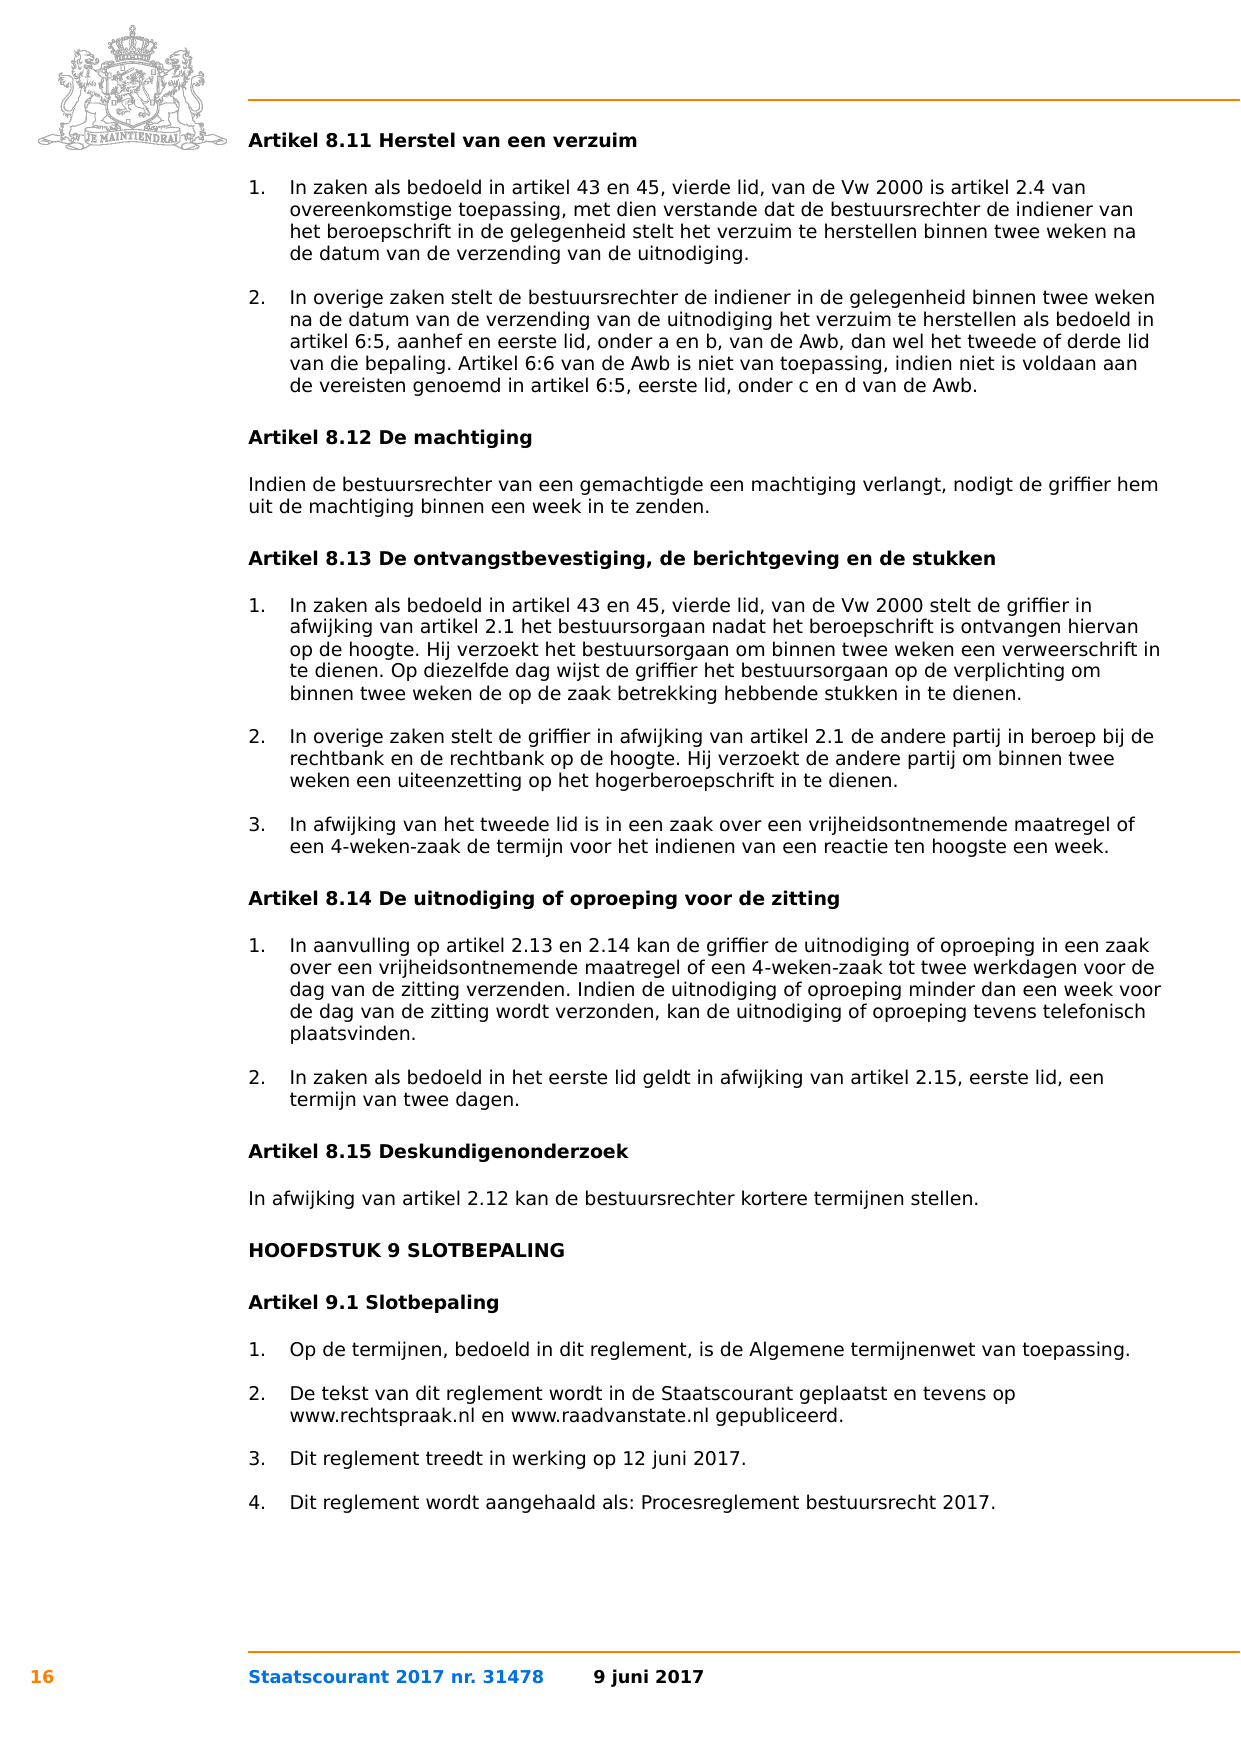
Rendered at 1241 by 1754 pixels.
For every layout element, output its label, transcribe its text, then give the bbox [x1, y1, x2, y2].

text 1. In zaken als bedoeld in artikel 43 en 45, vierde lid, van de Vw 2000 is artikel 2.4 van overeenkomstige toepassing, met dien verstande dat de bestuursrechter de indiener van het beroepschrift in de gelegenheid stelt het verzuim te herstellen binnen twee weken na de datum van de verzending van de uitnodiging. [248, 177, 1163, 265]
text 1. Op de termijnen, bedoeld in dit reglement, is de Algemene termijnenwet van toepassing. [248, 1339, 1163, 1361]
text 3. Dit reglement treedt in werking op 12 juni 2017. [248, 1448, 1163, 1470]
text 2. De tekst van dit reglement wordt in de Staatscourant geplaatst en tevens op www.rechtspraak.nl en www.raadvanstate.nl gepubliceerd. [248, 1382, 1163, 1426]
text 1. In zaken als bedoeld in artikel 43 en 45, vierde lid, van de Vw 2000 stelt de griffier in afwijking van artikel 2.1 het bestuursorgaan nadat het beroepschrift is ontvangen hiervan op de hoogte. Hij verzoekt het bestuursorgaan om binnen twee weken een verweerschrift in te dienen. Op diezelfde dag wijst de griffier het bestuursorgaan op de verplichting om binnen twee weken de op de zaak betrekking hebbende stukken in te dienen. [248, 594, 1163, 704]
subtitle Artikel 8.11 Herstel van een verzuim [248, 130, 1163, 152]
subtitle Artikel 8.15 Deskundigenonderzoek [248, 1141, 1163, 1163]
text 4. Dit reglement wordt aangehaald als: Procesreglement bestuursrecht 2017. [248, 1492, 1163, 1514]
text 2. In zaken als bedoeld in het eerste lid geldt in afwijking van artikel 2.15, eerste lid, een termijn van twee dagen. [248, 1067, 1163, 1111]
text In afwijking van artikel 2.12 kan de bestuursrechter kortere termijnen stellen. [248, 1188, 1163, 1210]
subtitle Artikel 8.14 De uitnodiging of oproeping voor de zitting [248, 888, 1163, 910]
subtitle Artikel 8.13 De ontvangstbevestiging, de berichtgeving en de stukken [248, 547, 1163, 569]
text 2. In overige zaken stelt de griffier in afwijking van artikel 2.1 de andere partij in beroep bij de rechtbank en de rechtbank op de hoogte. Hij verzoekt de andere partij om binnen twee weken een uiteenzetting op het hogerberoepschrift in te dienen. [248, 726, 1163, 792]
subtitle Artikel 8.12 De machtiging [248, 427, 1163, 448]
text Indien de bestuursrechter van een gemachtigde een machtiging verlangt, nodigt de griffier hem uit de machtiging binnen een week in te zenden. [248, 473, 1163, 517]
picture [38, 25, 227, 150]
subtitle HOOFDSTUK 9 SLOTBEPALING [248, 1240, 1163, 1262]
text 2. In overige zaken stelt de bestuursrechter de indiener in de gelegenheid binnen twee weken na de datum van de verzending van de uitnodiging het verzuim te herstellen als bedoeld in artikel 6:5, aanhef en eerste lid, onder a en b, van de Awb, dan wel het tweede of derde lid van die bepaling. Artikel 6:6 van de Awb is niet van toepassing, indien niet is voldaan aan de vereisten genoemd in artikel 6:5, eerste lid, onder c en d van de Awb. [248, 287, 1163, 397]
text 3. In afwijking van het tweede lid is in een zaak over een vrijheidsontnemende maatregel of een 4-weken-zaak de termijn voor het indienen van een reactie ten hoogste een week. [248, 814, 1163, 858]
text 1. In aanvulling op artikel 2.13 en 2.14 kan de griffier de uitnodiging of oproeping in een zaak over een vrijheidsontnemende maatregel of een 4‑weken-zaak tot twee werkdagen voor de dag van de zitting verzenden. Indien de uitnodiging of oproeping minder dan een week voor de dag van de zitting wordt verzonden, kan de uitnodiging of oproeping tevens telefonisch plaatsvinden. [248, 935, 1163, 1045]
subtitle Artikel 9.1 Slotbepaling [248, 1292, 1163, 1314]
